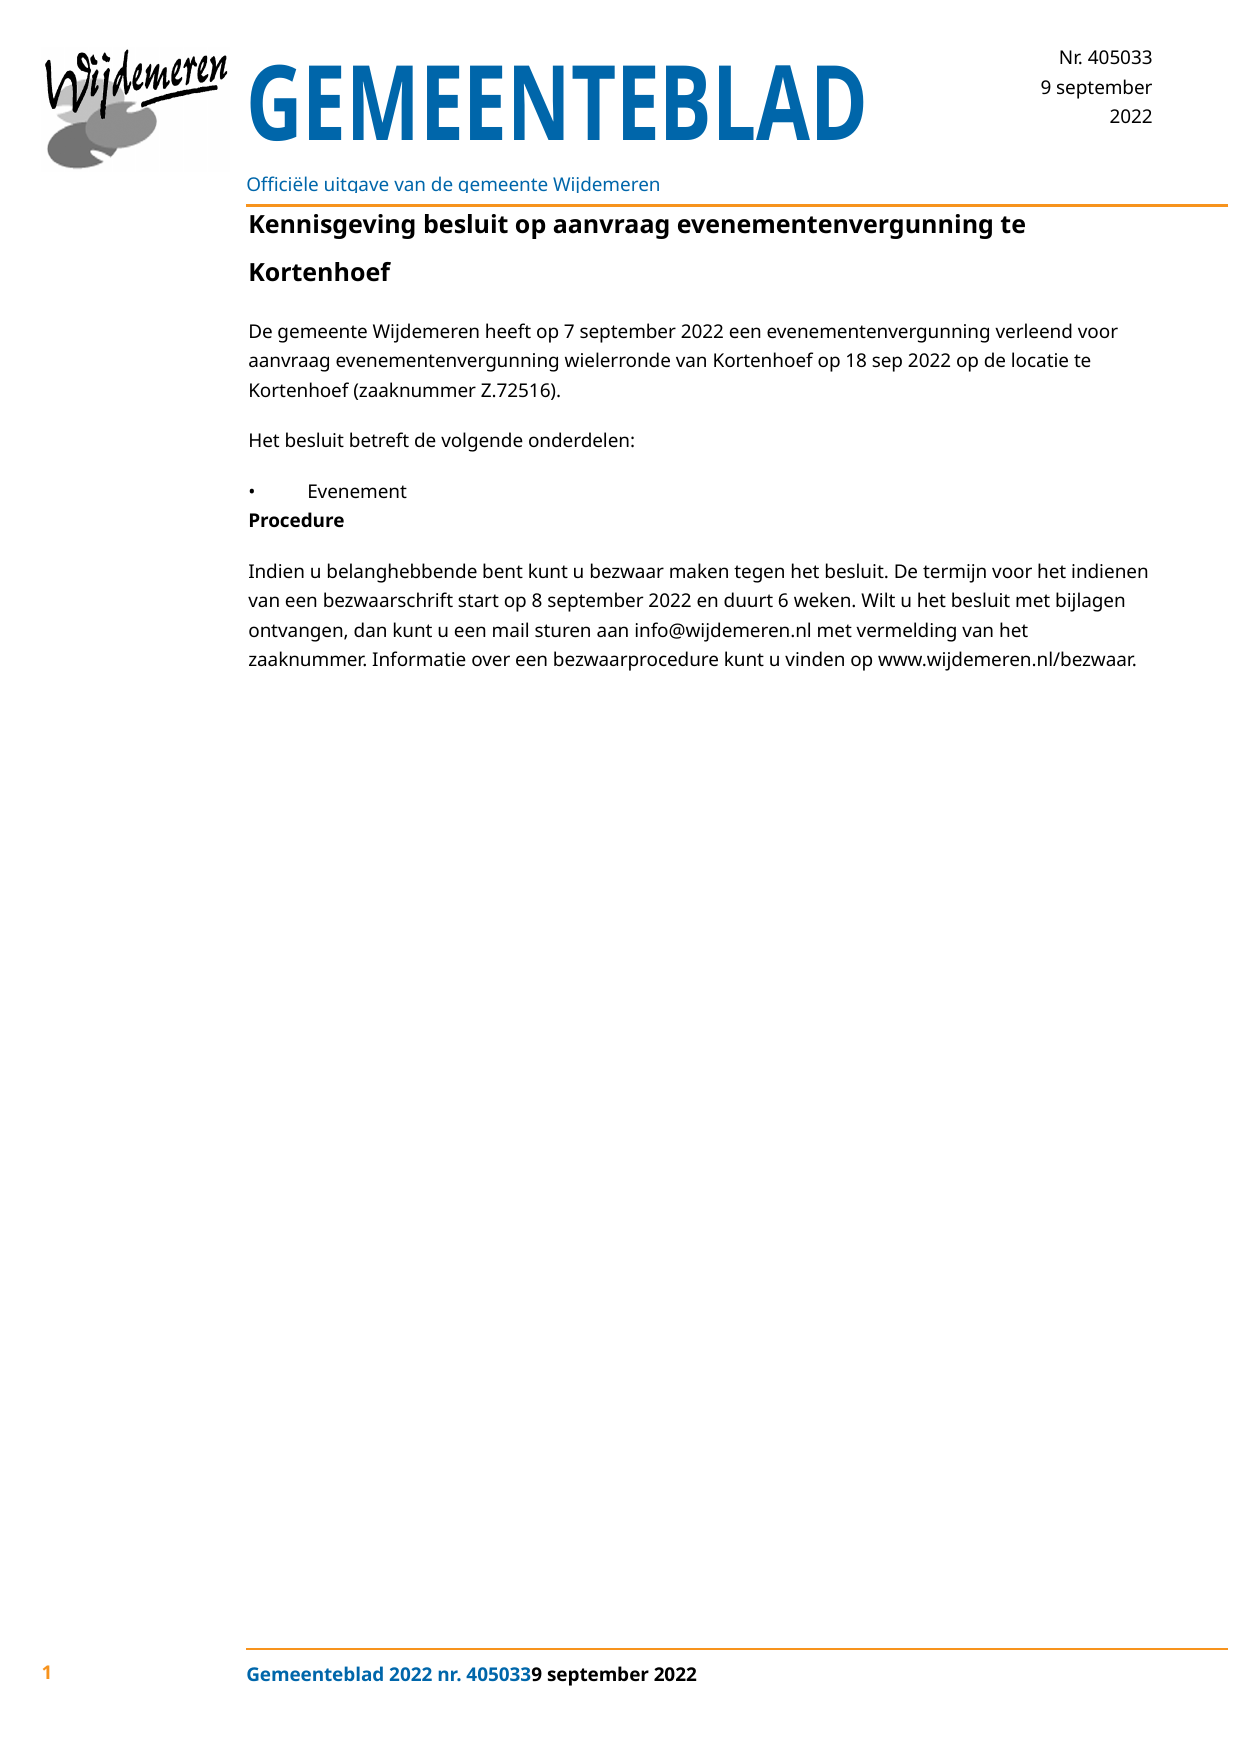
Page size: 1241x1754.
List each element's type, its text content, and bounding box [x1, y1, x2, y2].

text Indien u belanghebbende bent kunt u bezwaar maken tegen het besluit. De termijn voor het indienen van een bezwaarschrift start op 8 september 2022 en duurt 6 weken. Wilt u het besluit met bijlagen ontvangen, dan kunt u een mail sturen aan info@wijdemeren.nl met vermelding van het zaaknummer. Informatie over een bezwaarprocedure kunt u vinden op www.wijdemeren.nl/bezwaar. [248, 558, 1152, 672]
text Kennisgeving besluit op aanvraag evenementenvergunning te Kortenhoef [248, 207, 1152, 288]
picture [41, 47, 231, 172]
list Evenement [248, 478, 1152, 504]
text Procedure [248, 507, 1152, 533]
text Het besluit betreft de volgende onderdelen: [248, 427, 1152, 453]
text De gemeente Wijdemeren heeft op 7 september 2022 een evenementenvergunning verleend voor aanvraag evenementenvergunning wielerronde van Kortenhoef op 18 sep 2022 op de locatie te Kortenhoef (zaaknummer Z.72516). [248, 318, 1152, 403]
